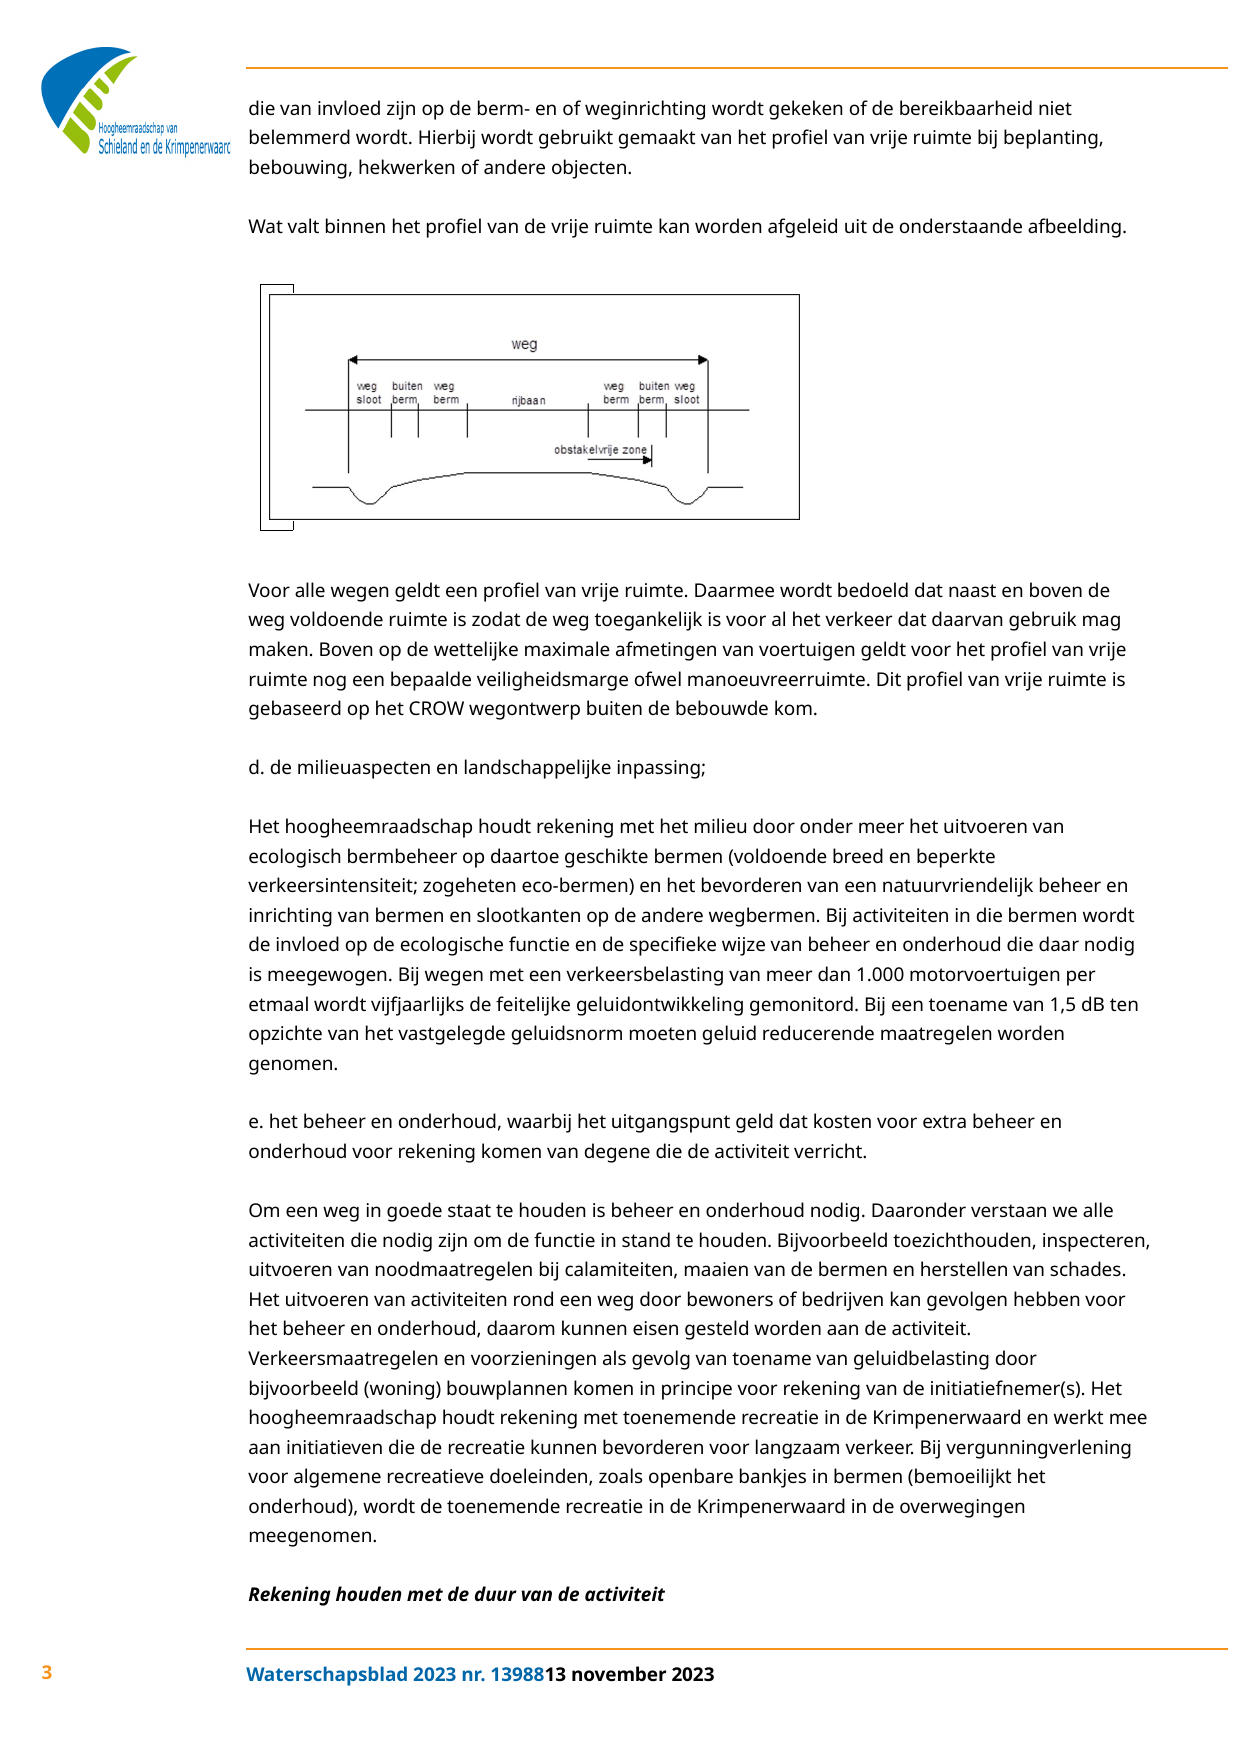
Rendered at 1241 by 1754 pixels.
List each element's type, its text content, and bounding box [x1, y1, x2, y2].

picture [268, 293, 801, 521]
text Rekening houden met de duur van de activiteit [248, 1581, 1152, 1607]
picture [41, 47, 231, 172]
text d. de milieuaspecten en landschappelijke inpassing; [248, 754, 1152, 780]
table_header Het hoogheemraadschap houdt rekening met het milieu door onder meer het uitvoeren van ecologisch bermbeheer op daartoe geschikte bermen (voldoende breed en beperkte verkeersintensiteit; zogeheten eco-bermen) en het bevorderen van een natuurvriendelijk beheer en inrichting van bermen en slootkanten op de andere wegbermen. Bij activiteiten in die bermen wordt de invloed op de ecologische functie en de specifieke wijze van beheer en onderhoud die daar nodig is meegewogen. Bij wegen met een verkeersbelasting van meer dan 1.000 motorvoertuigen per etmaal wordt vijfjaarlijks de feitelijke geluidontwikkeling gemonitord. Bij een toename van 1,5 dB ten opzichte van het vastgelegde geluidsnorm moeten geluid reducerende maatregelen worden genomen. [248, 813, 1152, 1076]
table_cell Voor alle wegen geldt een profiel van vrije ruimte. Daarmee wordt bedoeld dat naast en boven de weg voldoende ruimte is zodat de weg toegankelijk is voor al het verkeer dat daarvan gebruik mag maken. Boven op de wettelijke maximale afmetingen van voertuigen geldt voor het profiel van vrije ruimte nog een bepaalde veiligheidsmarge ofwel manoeuvreerruimte. Dit profiel van vrije ruimte is gebaseerd op het CROW wegontwerp buiten de bebouwde kom. [248, 577, 1152, 721]
table_header Om een weg in goede staat te houden is beheer en onderhoud nodig. Daaronder verstaan we alle activiteiten die nodig zijn om de functie in stand te houden. Bijvoorbeeld toezichthouden, inspecteren, uitvoeren van noodmaatregelen bij calamiteiten, maaien van de bermen en herstellen van schades. Het uitvoeren van activiteiten rond een weg door bewoners of bedrijven kan gevolgen hebben voor het beheer en onderhoud, daarom kunnen eisen gesteld worden aan de activiteit. Verkeersmaatregelen en voorzieningen als gevolg van toename van geluidbelasting door bijvoorbeeld (woning) bouwplannen komen in principe voor rekening van de initiatiefnemer(s). Het hoogheemraadschap houdt rekening met toenemende recreatie in de Krimpenerwaard en werkt mee aan initiatieven die de recreatie kunnen bevorderen voor langzaam verkeer. Bij vergunningverlening voor algemene recreatieve doeleinden, zoals openbare bankjes in bermen (bemoeilijkt het onderhoud), wordt de toenemende recreatie in de Krimpenerwaard in de overwegingen meegenomen. [248, 1197, 1152, 1548]
text e. het beheer en onderhoud, waarbij het uitgangspunt geld dat kosten voor extra beheer en onderhoud voor rekening komen van degene die de activiteit verricht. [248, 1108, 1152, 1164]
table_header die van invloed zijn op de berm- en of weginrichting wordt gekeken of de bereikbaarheid niet belemmerd wordt. Hierbij wordt gebruikt gemaakt van het profiel van vrije ruimte bij beplanting, bebouwing, hekwerken of andere objecten. Wat valt binnen het profiel van de vrije ruimte kan worden afgeleid uit de onderstaande afbeelding. [248, 95, 1152, 577]
